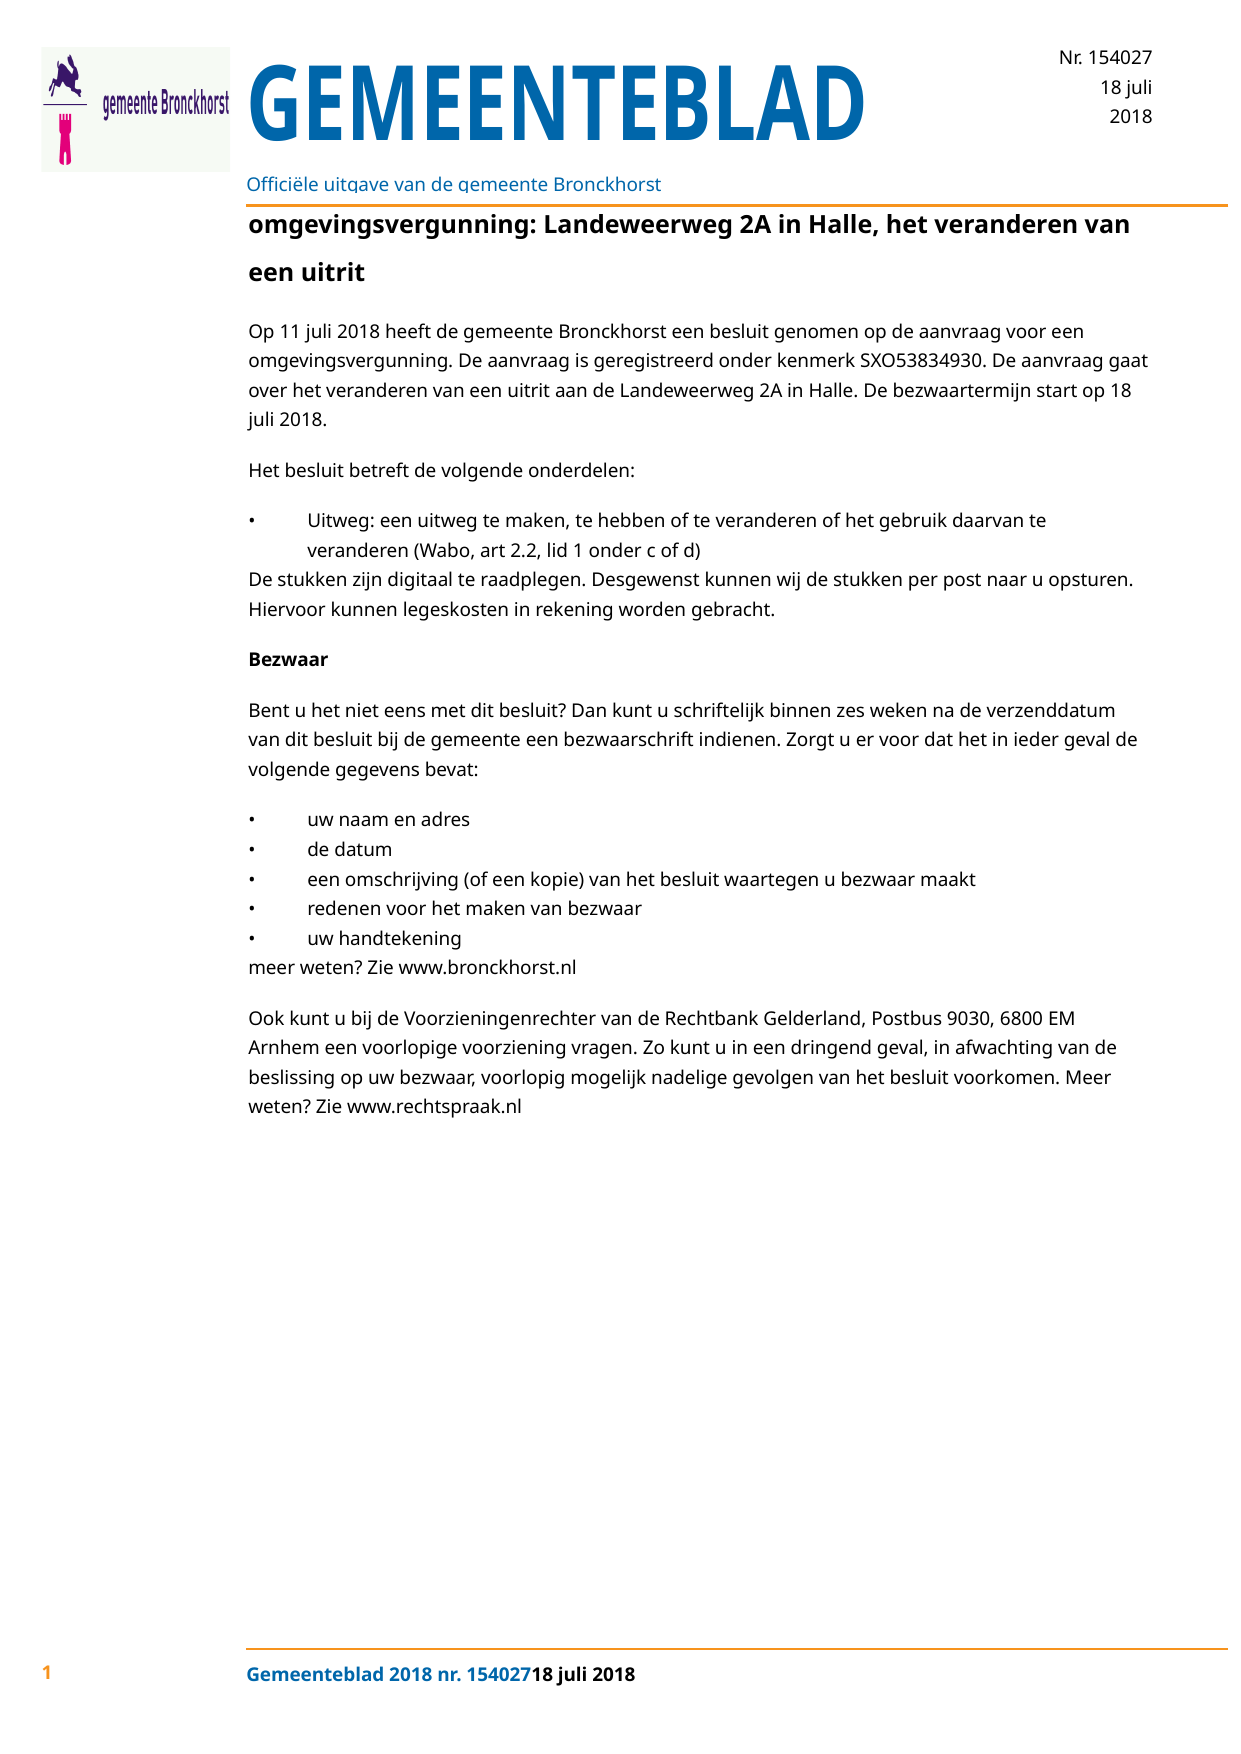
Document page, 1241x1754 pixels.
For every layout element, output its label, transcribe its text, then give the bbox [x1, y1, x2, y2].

list redenen voor het maken van bezwaar [248, 895, 1152, 921]
list de datum [248, 836, 1152, 862]
picture [41, 47, 231, 172]
text Bezwaar [248, 647, 1152, 672]
text omgevingsvergunning: Landeweerweg 2A in Halle, het veranderen van een uitrit [248, 207, 1152, 288]
text Op 11 juli 2018 heeft de gemeente Bronckhorst een besluit genomen op de aanvraag voor een omgevingsvergunning. De aanvraag is geregistreerd onder kenmerk SXO53834930. De aanvraag gaat over het veranderen van een uitrit aan de Landeweerweg 2A in Halle. De bezwaartermijn start op 18 juli 2018. [248, 318, 1152, 432]
text De stukken zijn digitaal te raadplegen. Desgewenst kunnen wij de stukken per post naar u opsturen. Hiervoor kunnen legeskosten in rekening worden gebracht. [248, 567, 1152, 622]
list een omschrijving (of een kopie) van het besluit waartegen u bezwaar maakt [248, 866, 1152, 892]
list Uitweg: een uitweg te maken, te hebben of te veranderen of het gebruik daarvan te veranderen (Wabo, art 2.2, lid 1 onder c of d) [248, 507, 1152, 563]
list uw naam en adres [248, 807, 1152, 832]
list uw handtekening [248, 925, 1152, 951]
text Bent u het niet eens met dit besluit? Dan kunt u schriftelijk binnen zes weken na de verzenddatum van dit besluit bij de gemeente een bezwaarschrift indienen. Zorgt u er voor dat het in ieder geval de volgende gegevens bevat: [248, 697, 1152, 782]
text Het besluit betreft de volgende onderdelen: [248, 457, 1152, 483]
text Ook kunt u bij de Voorzieningenrechter van de Rechtbank Gelderland, Postbus 9030, 6800 EM Arnhem een voorlopige voorziening vragen. Zo kunt u in een dringend geval, in afwachting van de beslissing op uw bezwaar, voorlopig mogelijk nadelige gevolgen van het besluit voorkomen. Meer weten? Zie www.rechtspraak.nl [248, 1005, 1152, 1119]
text meer weten? Zie www.bronckhorst.nl [248, 954, 1152, 980]
